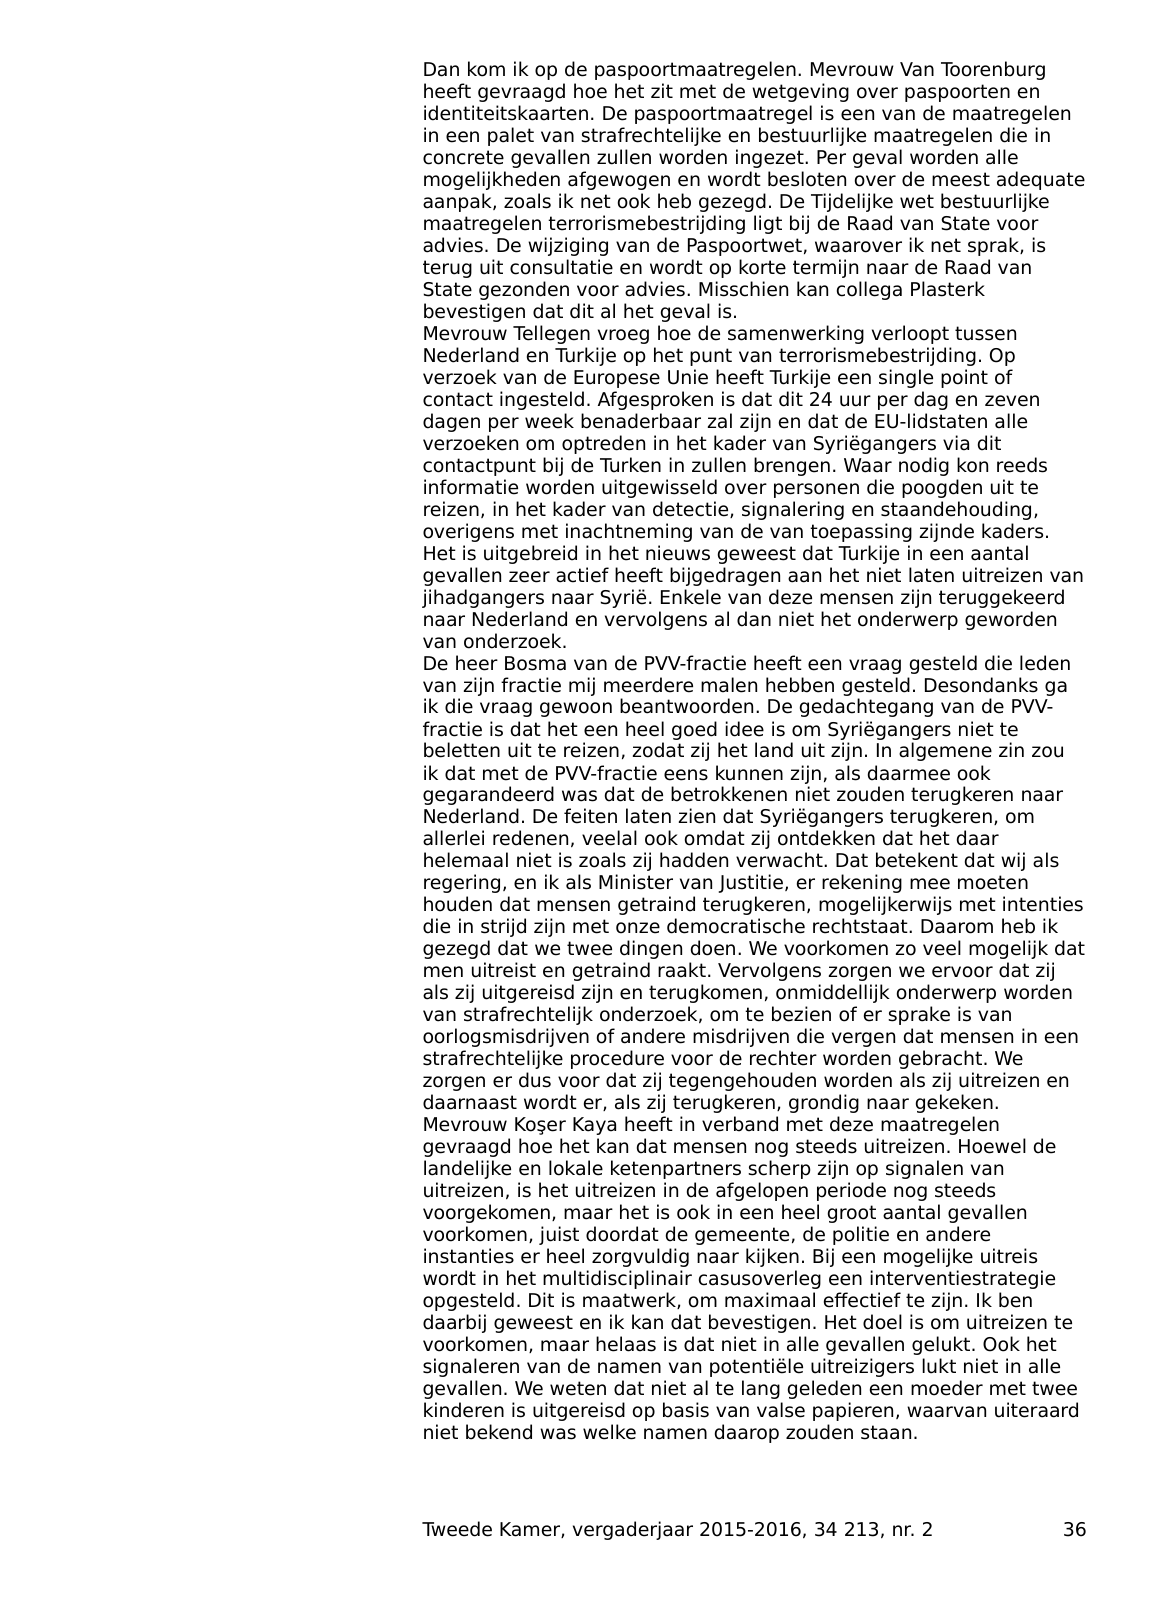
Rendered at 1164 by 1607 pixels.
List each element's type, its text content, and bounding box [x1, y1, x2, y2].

text Mevrouw Koşer Kaya heeft in verband met deze maatregelen gevraagd hoe het kan dat mensen nog steeds uitreizen. Hoewel de landelijke en lokale ketenpartners scherp zijn op signalen van uitreizen, is het uitreizen in de afgelopen periode nog steeds voorgekomen, maar het is ook in een heel groot aantal gevallen voorkomen, juist doordat de gemeente, de politie en andere instanties er heel zorgvuldig naar kijken. Bij een mogelijke uitreis wordt in het multidisciplinair casusoverleg een interventiestrategie opgesteld. Dit is maatwerk, om maximaal effectief te zijn. Ik ben daarbij geweest en ik kan dat bevestigen. Het doel is om uitreizen te voorkomen, maar helaas is dat niet in alle gevallen gelukt. Ook het signaleren van de namen van potentiële uitreizigers lukt niet in alle gevallen. We weten dat niet al te lang geleden een moeder met twee kinderen is uitgereisd op basis van valse papieren, waarvan uiteraard niet bekend was welke namen daarop zouden staan. [422, 1114, 1087, 1444]
text Dan kom ik op de paspoortmaatregelen. Mevrouw Van Toorenburg heeft gevraagd hoe het zit met de wetgeving over paspoorten en identiteitskaarten. De paspoortmaatregel is een van de maatregelen in een palet van strafrechtelijke en bestuurlijke maatregelen die in concrete gevallen zullen worden ingezet. Per geval worden alle mogelijkheden afgewogen en wordt besloten over de meest adequate aanpak, zoals ik net ook heb gezegd. De Tijdelijke wet bestuurlijke maatregelen terrorismebestrijding ligt bij de Raad van State voor advies. De wijziging van de Paspoortwet, waarover ik net sprak, is terug uit consultatie en wordt op korte termijn naar de Raad van State gezonden voor advies. Misschien kan collega Plasterk bevestigen dat dit al het geval is. [422, 59, 1087, 323]
text De heer Bosma van de PVV-fractie heeft een vraag gesteld die leden van zijn fractie mij meerdere malen hebben gesteld. Desondanks ga ik die vraag gewoon beantwoorden. De gedachtegang van de PVV-fractie is dat het een heel goed idee is om Syriëgangers niet te beletten uit te reizen, zodat zij het land uit zijn. In algemene zin zou ik dat met de PVV-fractie eens kunnen zijn, als daarmee ook gegarandeerd was dat de betrokkenen niet zouden terugkeren naar Nederland. De feiten laten zien dat Syriëgangers terugkeren, om allerlei redenen, veelal ook omdat zij ontdekken dat het daar helemaal niet is zoals zij hadden verwacht. Dat betekent dat wij als regering, en ik als Minister van Justitie, er rekening mee moeten houden dat mensen getraind terugkeren, mogelijkerwijs met intenties die in strijd zijn met onze democratische rechtstaat. Daarom heb ik gezegd dat we twee dingen doen. We voorkomen zo veel mogelijk dat men uitreist en getraind raakt. Vervolgens zorgen we ervoor dat zij als zij uitgereisd zijn en terugkomen, onmiddellijk onderwerp worden van strafrechtelijk onderzoek, om te bezien of er sprake is van oorlogsmisdrijven of andere misdrijven die vergen dat mensen in een strafrechtelijke procedure voor de rechter worden gebracht. We zorgen er dus voor dat zij tegengehouden worden als zij uitreizen en daarnaast wordt er, als zij terugkeren, grondig naar gekeken. [422, 652, 1087, 1114]
text Mevrouw Tellegen vroeg hoe de samenwerking verloopt tussen Nederland en Turkije op het punt van terrorismebestrijding. Op verzoek van de Europese Unie heeft Turkije een single point of contact ingesteld. Afgesproken is dat dit 24 uur per dag en zeven dagen per week benaderbaar zal zijn en dat de EU-lidstaten alle verzoeken om optreden in het kader van Syriëgangers via dit contactpunt bij de Turken in zullen brengen. Waar nodig kon reeds informatie worden uitgewisseld over personen die poogden uit te reizen, in het kader van detectie, signalering en staandehouding, overigens met inachtneming van de van toepassing zijnde kaders. Het is uitgebreid in het nieuws geweest dat Turkije in een aantal gevallen zeer actief heeft bijgedragen aan het niet laten uitreizen van jihadgangers naar Syrië. Enkele van deze mensen zijn teruggekeerd naar Nederland en vervolgens al dan niet het onderwerp geworden van onderzoek. [422, 323, 1087, 652]
